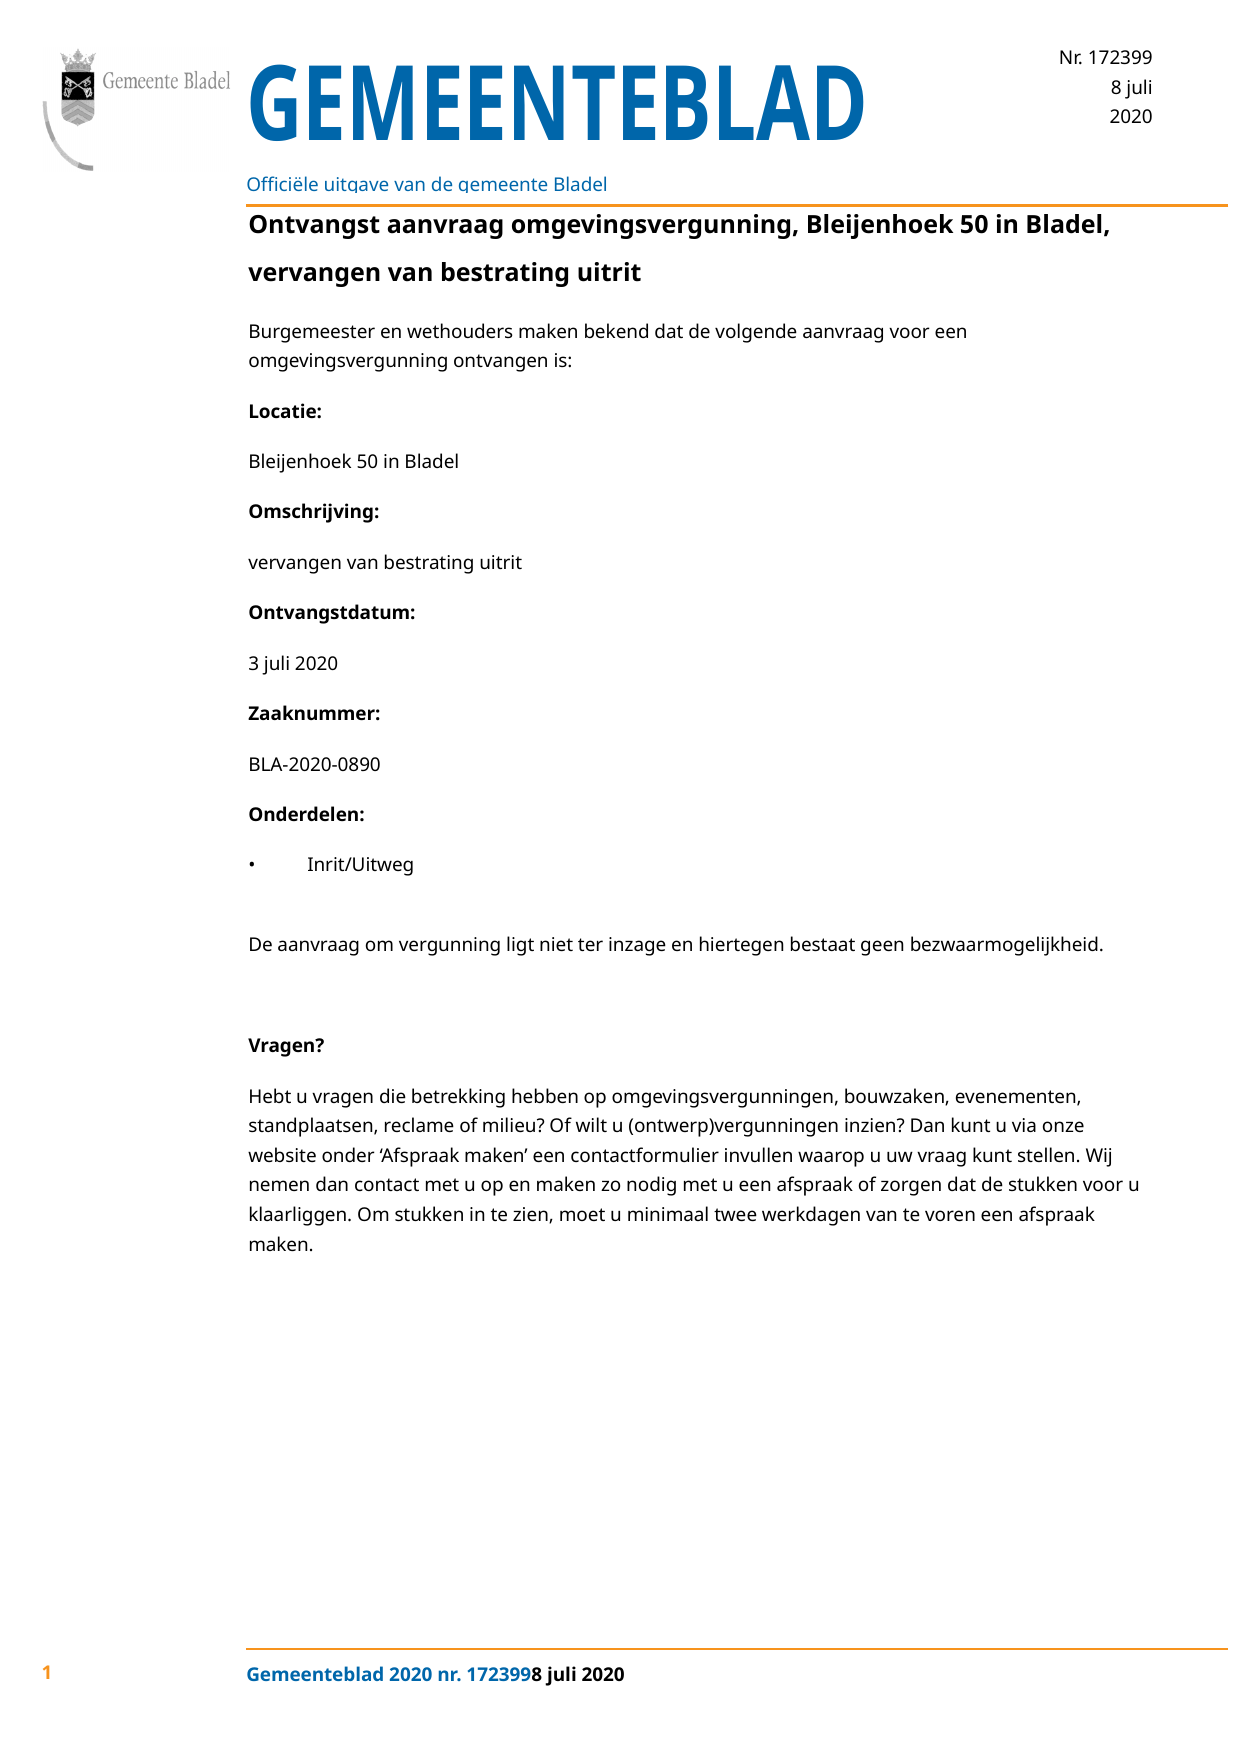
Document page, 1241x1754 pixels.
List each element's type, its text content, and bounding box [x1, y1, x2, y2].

text Zaaknummer: [248, 700, 1152, 726]
text Ontvangstdatum: [248, 599, 1152, 625]
text Vragen? [248, 1032, 1152, 1058]
text Hebt u vragen die betrekking hebben op omgevingsvergunningen, bouwzaken, evenementen, standplaatsen, reclame of milieu? Of wilt u (ontwerp)vergunningen inzien? Dan kunt u via onze website onder ‘Afspraak maken’ een contactformulier invullen waarop u uw vraag kunt stellen. Wij nemen dan contact met u op en maken zo nodig met u een afspraak of zorgen dat de stukken voor u klaarliggen. Om stukken in te zien, moet u minimaal twee werkdagen van te voren een afspraak maken. [248, 1083, 1152, 1257]
text Ontvangst aanvraag omgevingsvergunning, Bleijenhoek 50 in Bladel, vervangen van bestrating uitrit [248, 207, 1152, 288]
text De aanvraag om vergunning ligt niet ter inzage en hiertegen bestaat geen bezwaarmogelijkheid. [248, 932, 1152, 957]
text 3 juli 2020 [248, 650, 1152, 676]
text Omschrijving: [248, 499, 1152, 524]
list Inrit/Uitweg [248, 852, 1152, 877]
text Locatie: [248, 398, 1152, 424]
text Burgemeester en wethouders maken bekend dat de volgende aanvraag voor een omgevingsvergunning ontvangen is: [248, 318, 1152, 373]
text BLA-2020-0890 [248, 751, 1152, 777]
text Bleijenhoek 50 in Bladel [248, 448, 1152, 474]
text vervangen van bestrating uitrit [248, 549, 1152, 575]
picture [41, 47, 231, 172]
text Onderdelen: [248, 801, 1152, 827]
